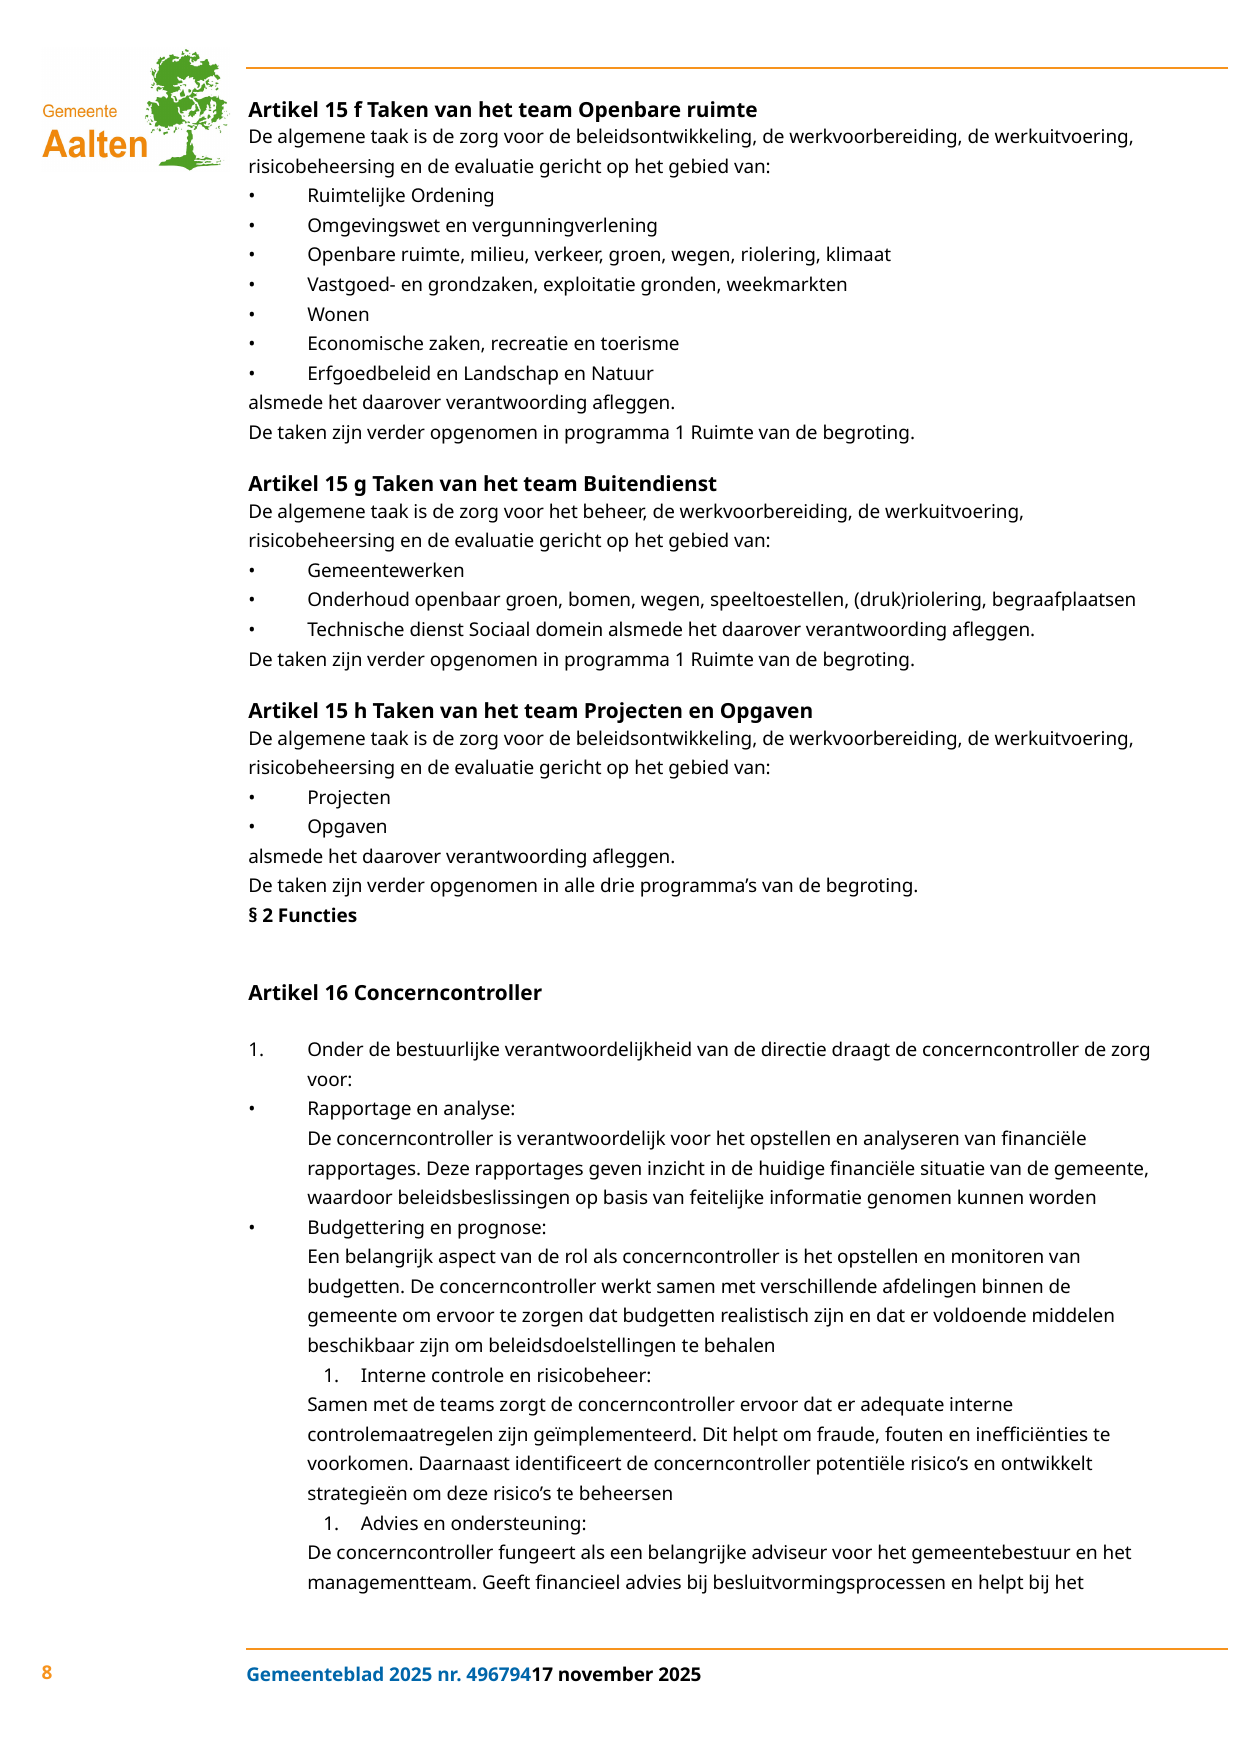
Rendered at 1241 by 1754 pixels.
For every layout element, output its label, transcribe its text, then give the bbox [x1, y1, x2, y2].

list Onder de bestuurlijke verantwoordelijkheid van de directie draagt de concerncontroller de zorg voor: [248, 1036, 1152, 1092]
list De concerncontroller is verantwoordelijk voor het opstellen en analyseren van financiële rapportages. Deze rapportages geven inzicht in de huidige financiële situatie van de gemeente, waardoor beleidsbeslissingen op basis van feitelijke informatie genomen kunnen worden [248, 1125, 1152, 1210]
text § 2 Functies [248, 902, 1152, 928]
list Wonen [248, 301, 1152, 326]
text De algemene taak is de zorg voor de beleidsontwikkeling, de werkvoorbereiding, de werkuitvoering, risicobeheersing en de evaluatie gericht op het gebied van: [248, 725, 1152, 780]
list Economische zaken, recreatie en toerisme [248, 330, 1152, 356]
text De algemene taak is de zorg voor de beleidsontwikkeling, de werkvoorbereiding, de werkuitvoering, risicobeheersing en de evaluatie gericht op het gebied van: [248, 123, 1152, 178]
list Vastgoed- en grondzaken, exploitatie gronden, weekmarkten [248, 271, 1152, 297]
text alsmede het daarover verantwoording afleggen. [248, 389, 1152, 415]
list Budgettering en prognose: [248, 1214, 1152, 1239]
list Opgaven [248, 813, 1152, 839]
text De taken zijn verder opgenomen in programma 1 Ruimte van de begroting. [248, 419, 1152, 445]
text De taken zijn verder opgenomen in programma 1 Ruimte van de begroting. [248, 646, 1152, 672]
list Interne controle en risicobeheer: [323, 1362, 1152, 1387]
list Technische dienst Sociaal domein alsmede het daarover verantwoording afleggen. [248, 616, 1152, 642]
text De algemene taak is de zorg voor het beheer, de werkvoorbereiding, de werkuitvoering, risicobeheersing en de evaluatie gericht op het gebied van: [248, 498, 1152, 553]
list Erfgoedbeleid en Landschap en Natuur [248, 360, 1152, 386]
list Gemeentewerken [248, 557, 1152, 583]
text Artikel 16 Concerncontroller [248, 978, 1152, 1007]
list Openbare ruimte, milieu, verkeer, groen, wegen, riolering, klimaat [248, 242, 1152, 267]
list Omgevingswet en vergunningverlening [248, 212, 1152, 238]
text Artikel 15 f Taken van het team Openbare ruimte [248, 95, 1152, 123]
text Artikel 15 g Taken van het team Buitendienst [248, 469, 1152, 498]
list Samen met de teams zorgt de concerncontroller ervoor dat er adequate interne controlemaatregelen zijn geïmplementeerd. Dit helpt om fraude, fouten en inefficiënties te voorkomen. Daarnaast identificeert de concerncontroller potentiële risico’s en ontwikkelt strategieën om deze risico’s te beheersen [248, 1391, 1152, 1506]
text Artikel 15 h Taken van het team Projecten en Opgaven [248, 696, 1152, 725]
text De taken zijn verder opgenomen in alle drie programma’s van de begroting. [248, 873, 1152, 898]
list Een belangrijk aspect van de rol als concerncontroller is het opstellen en monitoren van budgetten. De concerncontroller werkt samen met verschillende afdelingen binnen de gemeente om ervoor te zorgen dat budgetten realistisch zijn en dat er voldoende middelen beschikbaar zijn om beleidsdoelstellingen te behalen [248, 1243, 1152, 1358]
list Advies en ondersteuning: [323, 1510, 1152, 1535]
text alsmede het daarover verantwoording afleggen. [248, 843, 1152, 869]
list Rapportage en analyse: [248, 1096, 1152, 1121]
picture [41, 47, 231, 172]
list Onderhoud openbaar groen, bomen, wegen, speeltoestellen, (druk)riolering, begraafplaatsen [248, 587, 1152, 612]
list De concerncontroller fungeert als een belangrijke adviseur voor het gemeentebestuur en het managementteam. Geeft financieel advies bij besluitvormingsprocessen en helpt bij het [248, 1539, 1152, 1594]
list Projecten [248, 784, 1152, 809]
list Ruimtelijke Ordening [248, 182, 1152, 208]
